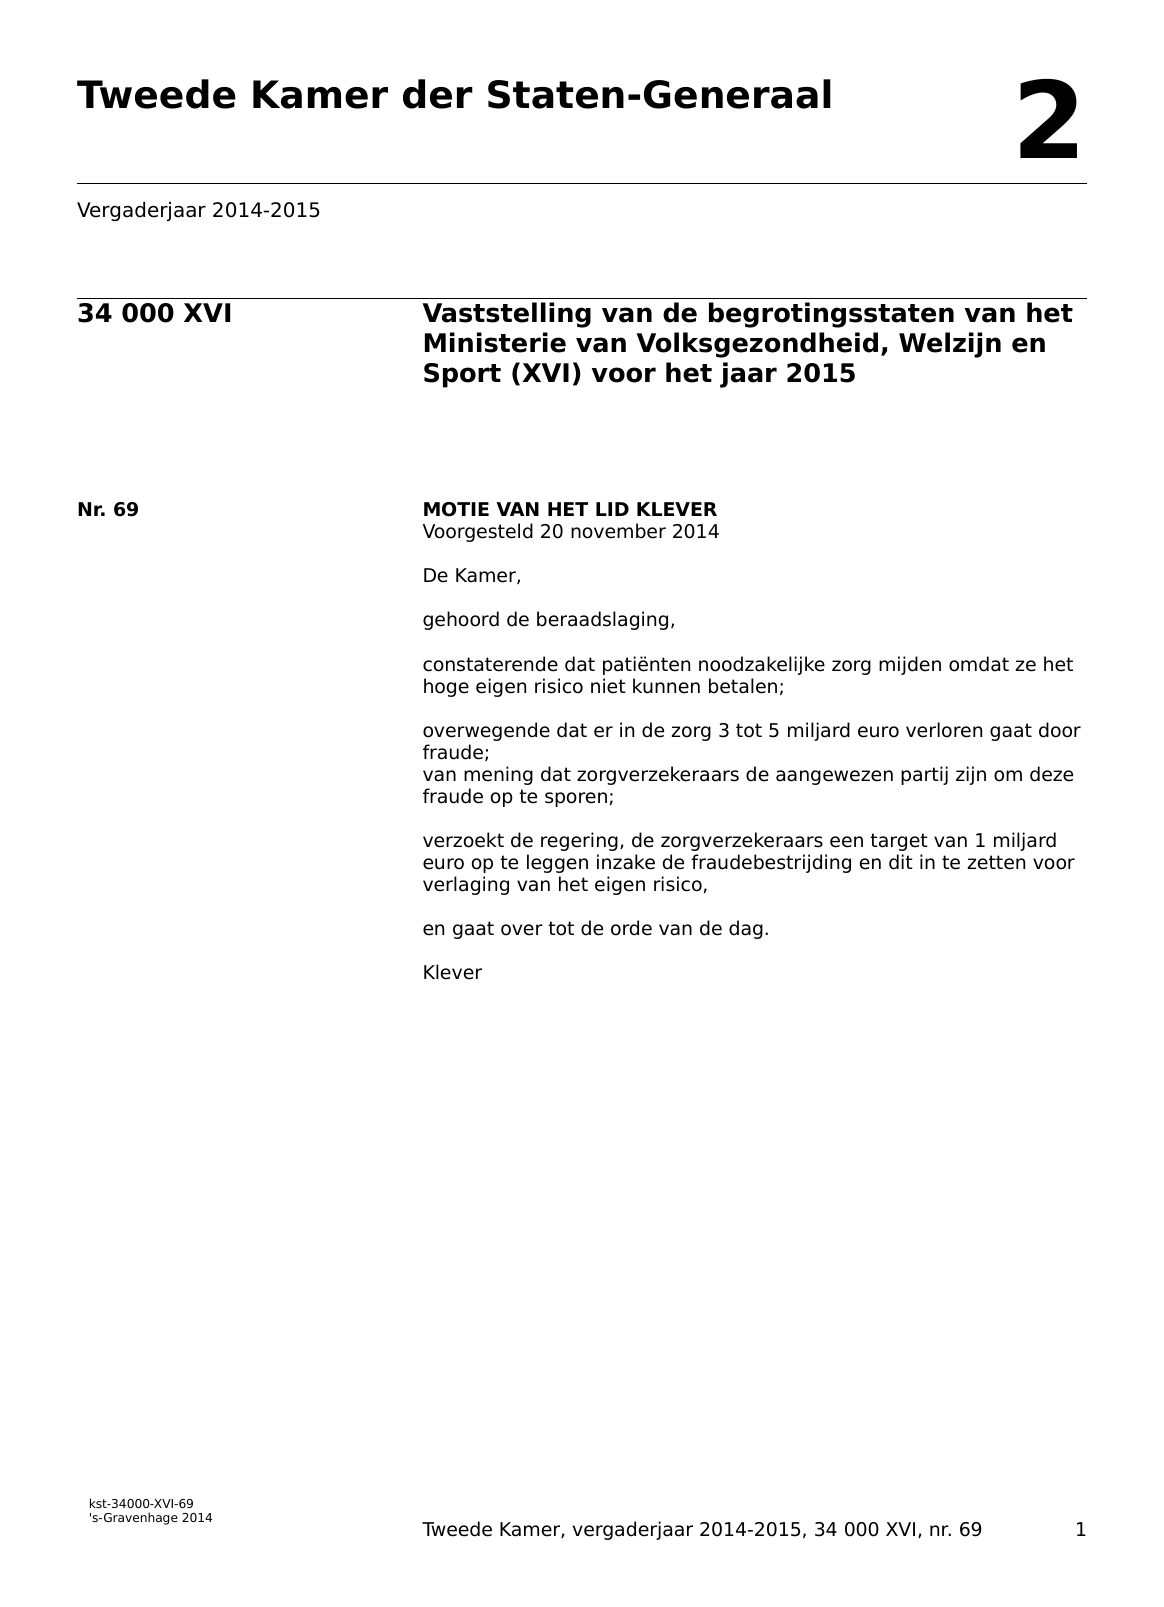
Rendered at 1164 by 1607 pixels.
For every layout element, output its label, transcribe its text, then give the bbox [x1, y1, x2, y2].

text gehoord de beraadslaging, [422, 609, 1087, 631]
text en gaat over tot de orde van de dag. [422, 918, 1087, 940]
subtitle Nr. 69 MOTIE VAN HET LID KLEVER [77, 499, 1087, 521]
text De Kamer, [422, 565, 1087, 587]
table_header 2 [886, 59, 1087, 183]
text constaterende dat patiënten noodzakelijke zorg mijden omdat ze het hoge eigen risico niet kunnen betalen; [422, 653, 1087, 697]
text overwegende dat er in de zorg 3 tot 5 miljard euro verloren gaat door fraude; [422, 720, 1087, 764]
table_header Tweede Kamer der Staten-Generaal [77, 59, 886, 183]
text kst-34000-XVI-69 [88, 1497, 323, 1511]
table_cell Vergaderjaar 2014-2015 [77, 184, 1087, 298]
text Klever [422, 962, 1087, 984]
text van mening dat zorgverzekeraars de aangewezen partij zijn om deze fraude op te sporen; [422, 764, 1087, 808]
subtitle 34 000 XVI Vaststelling van de begrotingsstaten van het Ministerie van Volksgezondheid, Welzijn en Sport (XVI) voor het jaar 2015 [77, 299, 1087, 388]
text 's-Gravenhage 2014 [88, 1511, 323, 1525]
text verzoekt de regering, de zorgverzekeraars een target van 1 miljard euro op te leggen inzake de fraudebestrijding en dit in te zetten voor verlaging van het eigen risico, [422, 830, 1087, 896]
text Voorgesteld 20 november 2014 [422, 521, 1087, 543]
